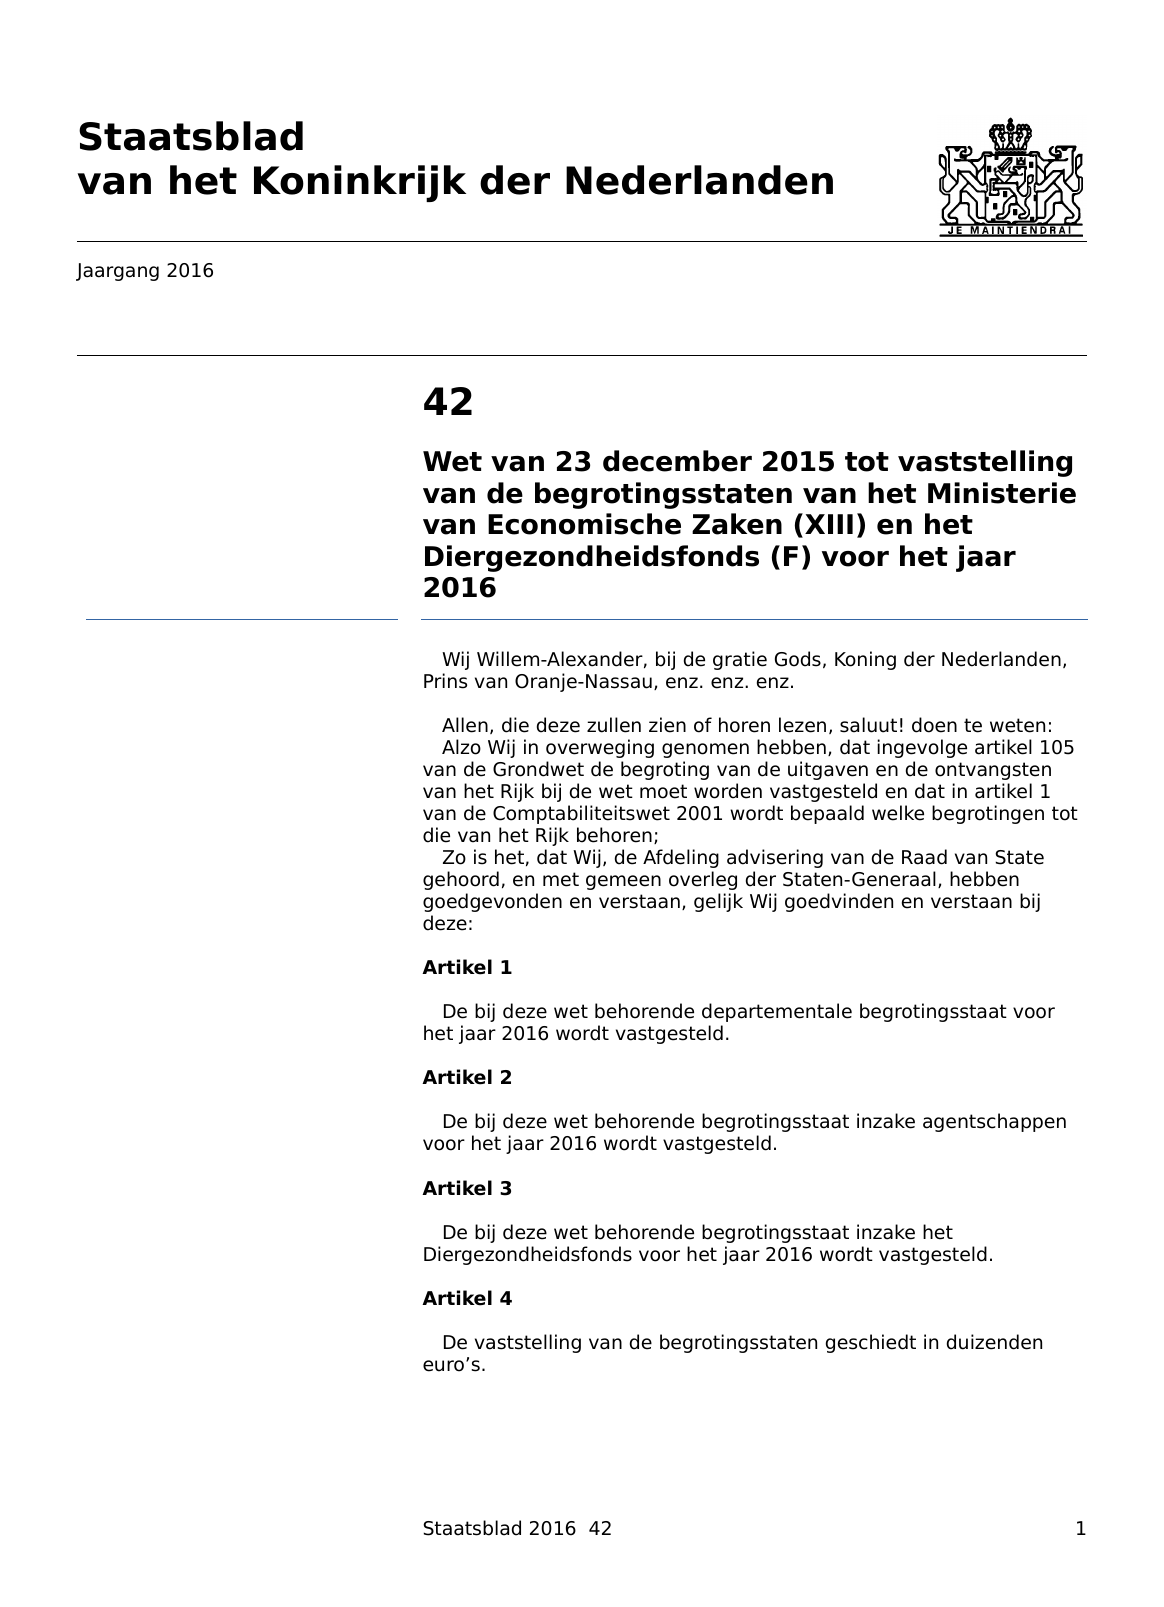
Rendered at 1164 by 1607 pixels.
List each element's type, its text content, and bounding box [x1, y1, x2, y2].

text De vaststelling van de begrotingsstaten geschiedt in duizenden euro’s. [422, 1332, 1087, 1376]
subtitle 42 [422, 381, 1087, 424]
table_cell Jaargang 2016 [77, 242, 1087, 355]
table_header [886, 100, 1087, 241]
text De bij deze wet behorende begrotingsstaat inzake agentschappen voor het jaar 2016 wordt vastgesteld. [422, 1111, 1087, 1155]
subtitle Artikel 3 [422, 1177, 1087, 1199]
text Wij Willem-Alexander, bij de gratie Gods, Koning der Nederlanden, Prins van Oranje-Nassau, enz. enz. enz. [422, 649, 1087, 693]
picture [936, 115, 1087, 240]
text Zo is het, dat Wij, de Afdeling advisering van de Raad van State gehoord, en met gemeen overleg der Staten-Generaal, hebben goedgevonden en verstaan, gelijk Wij goedvinden en verstaan bij deze: [422, 847, 1087, 935]
text De bij deze wet behorende departementale begrotingsstaat voor het jaar 2016 wordt vastgesteld. [422, 1001, 1087, 1045]
text De bij deze wet behorende begrotingsstaat inzake het Diergezondheidsfonds voor het jaar 2016 wordt vastgesteld. [422, 1222, 1087, 1266]
subtitle Artikel 4 [422, 1288, 1087, 1310]
subtitle Artikel 2 [422, 1067, 1087, 1089]
subtitle Artikel 1 [422, 957, 1087, 979]
text Allen, die deze zullen zien of horen lezen, saluut! doen te weten: [422, 715, 1087, 737]
text Wet van 23 december 2015 tot vaststelling van de begrotingsstaten van het Ministerie van Economische Zaken (XIII) en het Diergezondheidsfonds (F) voor het jaar 2016 [422, 447, 1087, 604]
table_header Staatsblad van het Koninkrijk der Nederlanden [77, 100, 886, 241]
text Alzo Wij in overweging genomen hebben, dat ingevolge artikel 105 van de Grondwet de begroting van de uitgaven en de ontvangsten van het Rijk bij de wet moet worden vastgesteld en dat in artikel 1 van de Comptabiliteitswet 2001 wordt bepaald welke begrotingen tot die van het Rijk behoren; [422, 737, 1087, 847]
